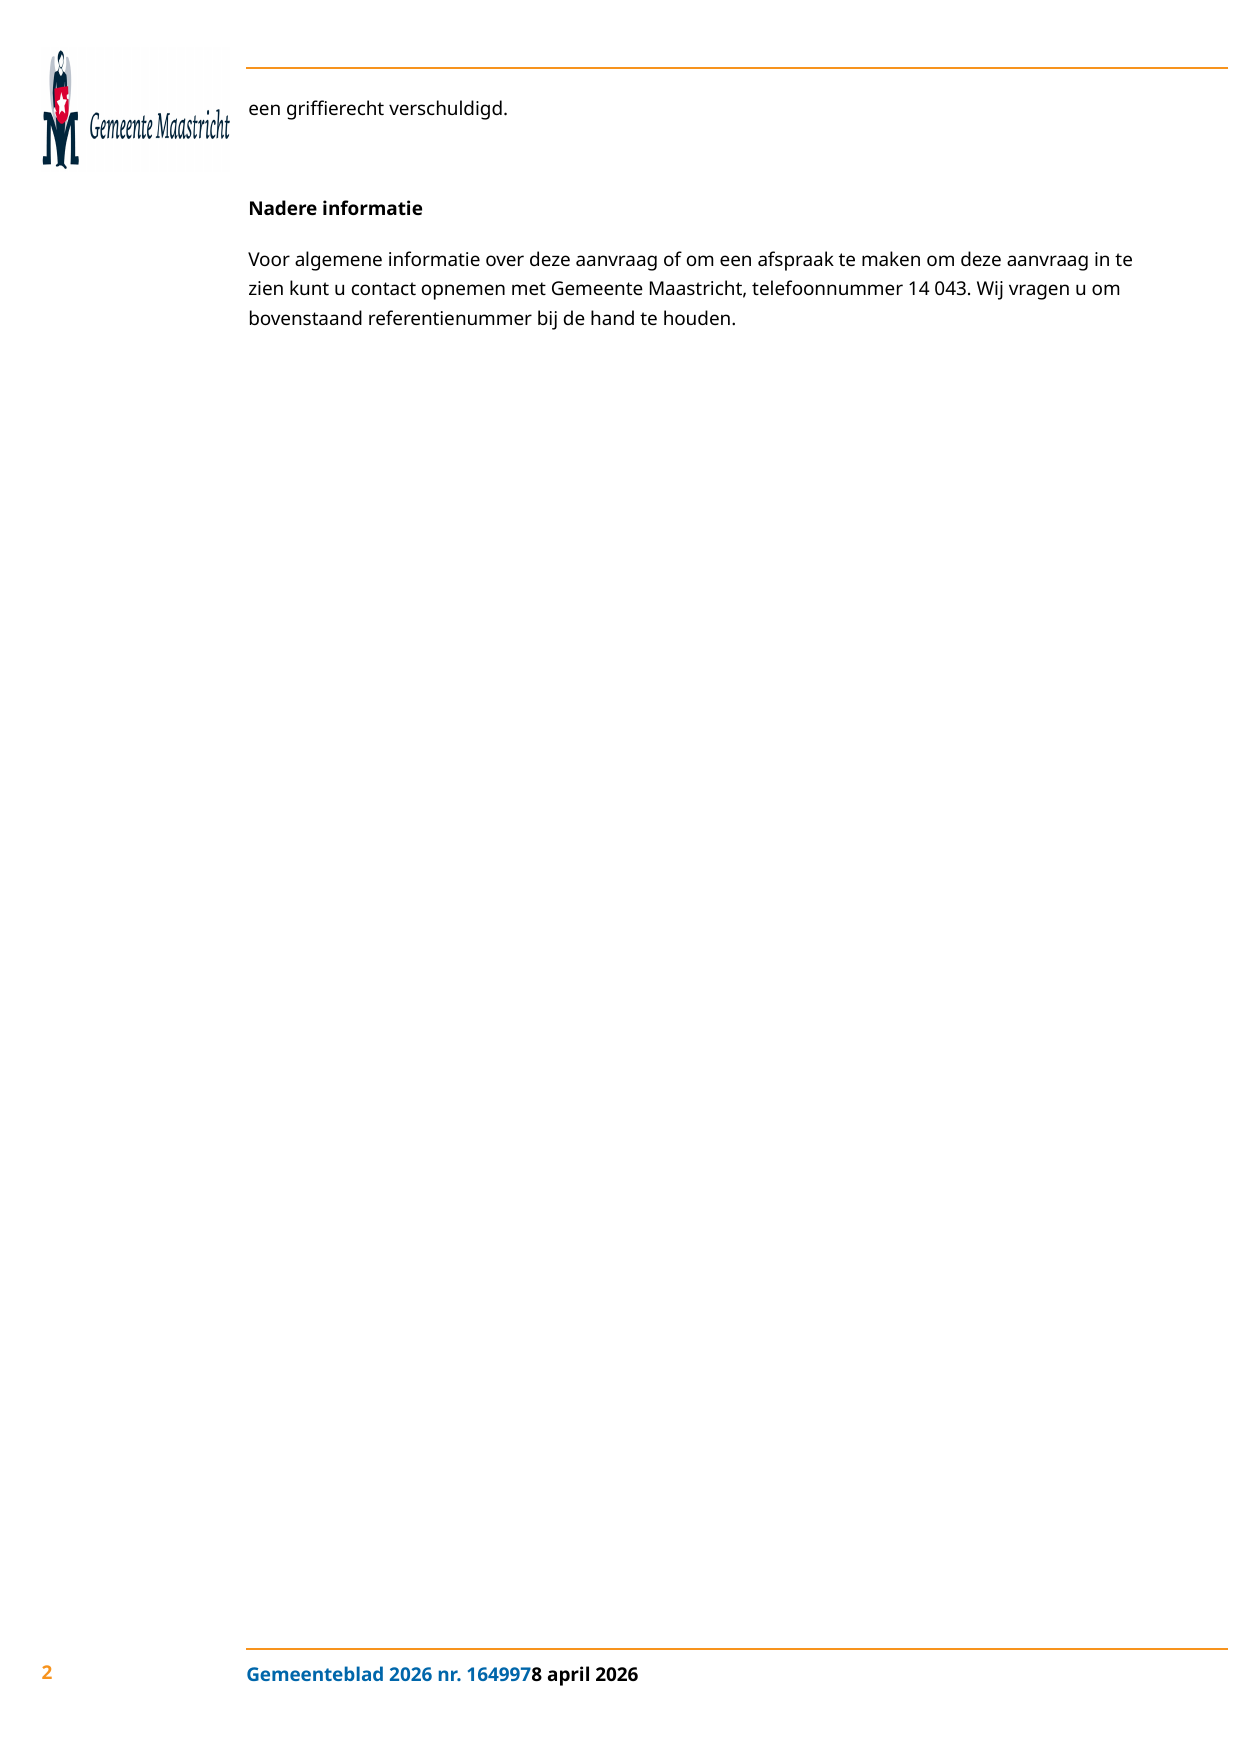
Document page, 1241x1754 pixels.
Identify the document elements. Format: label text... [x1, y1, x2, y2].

text een griffierecht verschuldigd. [248, 95, 1152, 121]
text Nadere informatie [248, 196, 1152, 221]
picture [41, 47, 231, 172]
text Voor algemene informatie over deze aanvraag of om een afspraak te maken om deze aanvraag in te zien kunt u contact opnemen met Gemeente Maastricht, telefoonnummer 14 043. Wij vragen u om bovenstaand referentienummer bij de hand te houden. [248, 246, 1152, 331]
